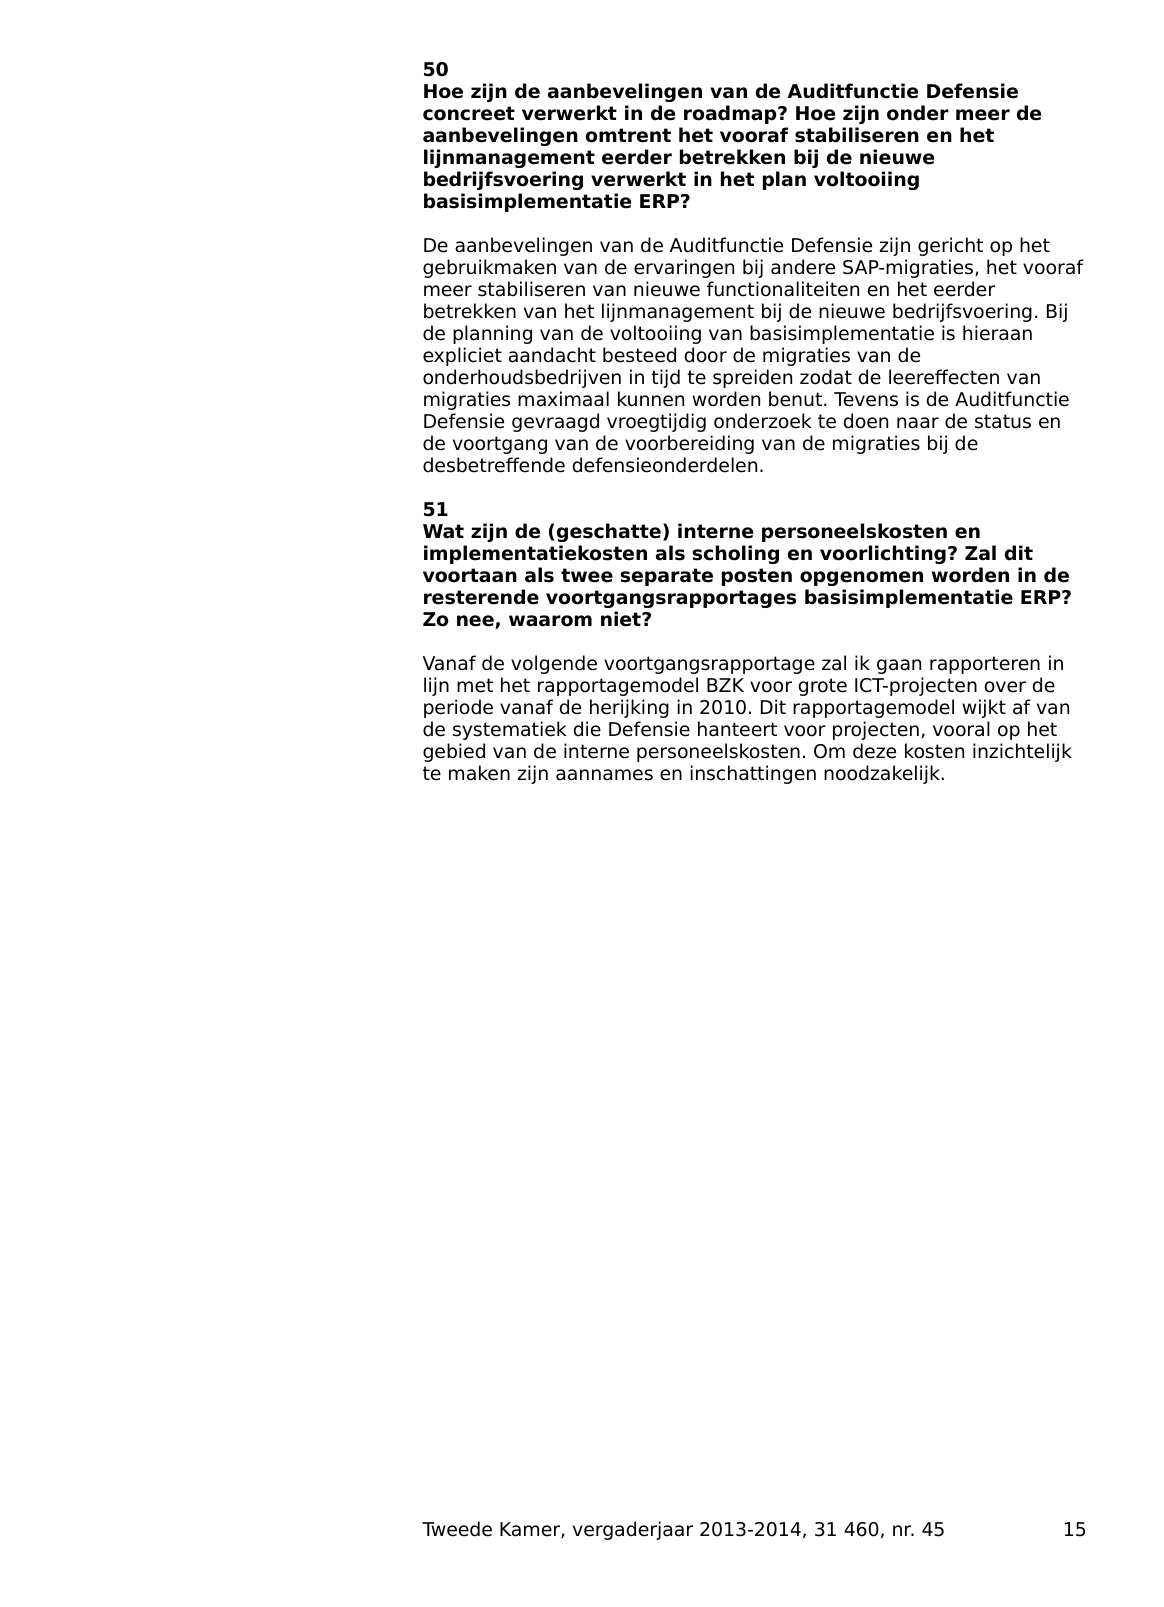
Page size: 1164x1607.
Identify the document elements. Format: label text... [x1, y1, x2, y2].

text Vanaf de volgende voortgangsrapportage zal ik gaan rapporteren in lijn met het rapportagemodel BZK voor grote ICT-projecten over de periode vanaf de herijking in 2010. Dit rapportagemodel wijkt af van de systematiek die Defensie hanteert voor projecten, vooral op het gebied van de interne personeelskosten. Om deze kosten inzichtelijk te maken zijn aannames en inschattingen noodzakelijk. [422, 653, 1087, 785]
text Hoe zijn de aanbevelingen van de Auditfunctie Defensie concreet verwerkt in de roadmap? Hoe zijn onder meer de aanbevelingen omtrent het vooraf stabiliseren en het lijnmanagement eerder betrekken bij de nieuwe bedrijfsvoering verwerkt in het plan voltooiing basisimplementatie ERP? [422, 81, 1087, 213]
text Wat zijn de (geschatte) interne personeelskosten en implementatiekosten als scholing en voorlichting? Zal dit voortaan als twee separate posten opgenomen worden in de resterende voortgangsrapportages basisimplementatie ERP? Zo nee, waarom niet? [422, 521, 1087, 631]
text De aanbevelingen van de Auditfunctie Defensie zijn gericht op het gebruikmaken van de ervaringen bij andere SAP-migraties, het vooraf meer stabiliseren van nieuwe functionaliteiten en het eerder betrekken van het lijnmanagement bij de nieuwe bedrijfsvoering. Bij de planning van de voltooiing van basisimplementatie is hieraan expliciet aandacht besteed door de migraties van de onderhoudsbedrijven in tijd te spreiden zodat de leereffecten van migraties maximaal kunnen worden benut. Tevens is de Auditfunctie Defensie gevraagd vroegtijdig onderzoek te doen naar de status en de voortgang van de voorbereiding van de migraties bij de desbetreffende defensieonderdelen. [422, 235, 1087, 477]
text 50 [422, 59, 1087, 81]
text 51 [422, 499, 1087, 521]
